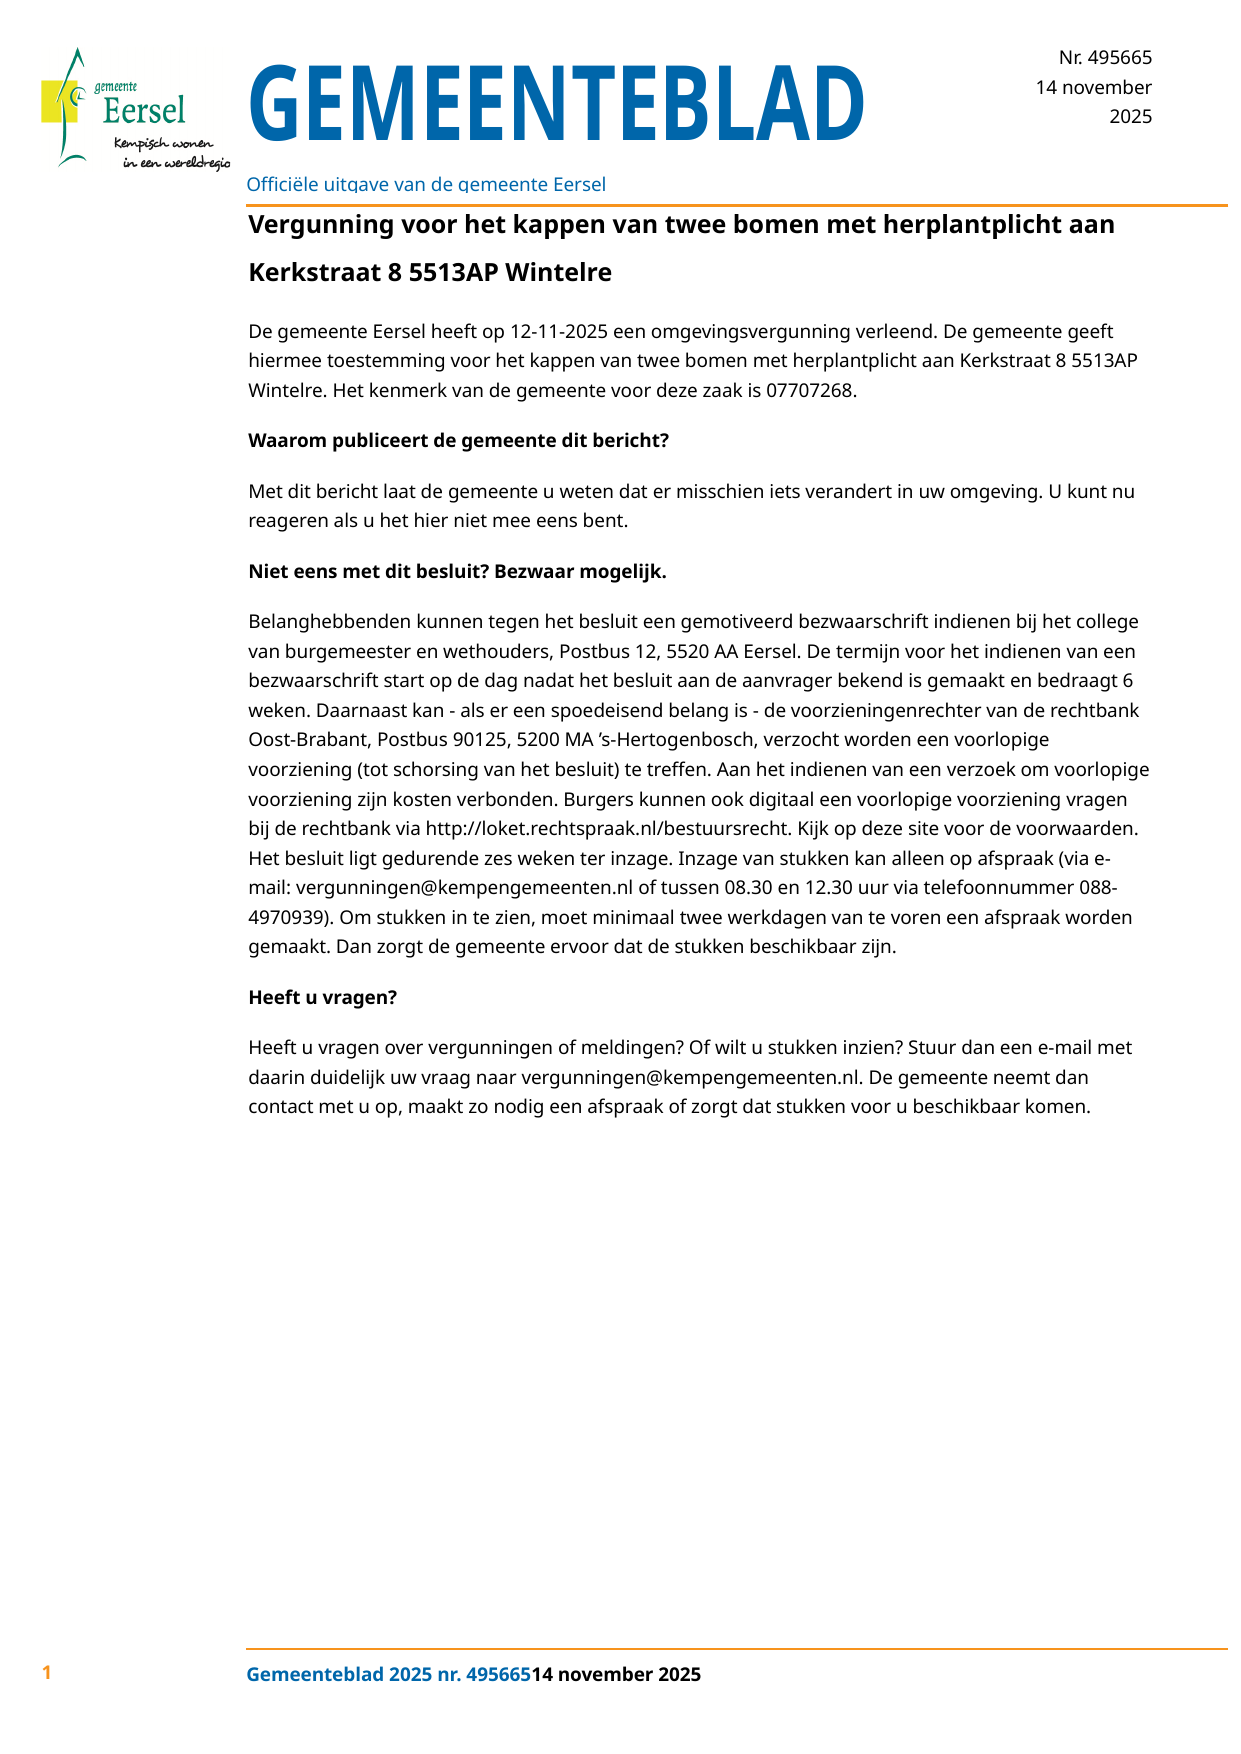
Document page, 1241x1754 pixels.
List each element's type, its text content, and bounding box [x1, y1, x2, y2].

text Vergunning voor het kappen van twee bomen met herplantplicht aan Kerkstraat 8 5513AP Wintelre [248, 207, 1152, 288]
text Heeft u vragen over vergunningen of meldingen? Of wilt u stukken inzien? Stuur dan een e-mail met daarin duidelijk uw vraag naar vergunningen@kempengemeenten.nl. De gemeente neemt dan contact met u op, maakt zo nodig een afspraak of zorgt dat stukken voor u beschikbaar komen. [248, 1034, 1152, 1119]
picture [41, 47, 231, 172]
text Waarom publiceert de gemeente dit bericht? [248, 427, 1152, 453]
text Niet eens met dit besluit? Bezwaar mogelijk. [248, 558, 1152, 584]
text Heeft u vragen? [248, 984, 1152, 1010]
text Belanghebbenden kunnen tegen het besluit een gemotiveerd bezwaarschrift indienen bij het college van burgemeester en wethouders, Postbus 12, 5520 AA Eersel. De termijn voor het indienen van een bezwaarschrift start op de dag nadat het besluit aan de aanvrager bekend is gemaakt en bedraagt 6 weken. Daarnaast kan - als er een spoedeisend belang is - de voorzieningenrechter van de rechtbank Oost-Brabant, Postbus 90125, 5200 MA ’s-Hertogenbosch, verzocht worden een voorlopige voorziening (tot schorsing van het besluit) te treffen. Aan het indienen van een verzoek om voorlopige voorziening zijn kosten verbonden. Burgers kunnen ook digitaal een voorlopige voorziening vragen bij de rechtbank via http://loket.rechtspraak.nl/bestuursrecht. Kijk op deze site voor de voorwaarden. Het besluit ligt gedurende zes weken ter inzage. Inzage van stukken kan alleen op afspraak (via e-mail: vergunningen@kempengemeenten.nl of tussen 08.30 en 12.30 uur via telefoonnummer 088-4970939). Om stukken in te zien, moet minimaal twee werkdagen van te voren een afspraak worden gemaakt. Dan zorgt de gemeente ervoor dat de stukken beschikbaar zijn. [248, 608, 1152, 959]
text De gemeente Eersel heeft op 12-11-2025 een omgevingsvergunning verleend. De gemeente geeft hiermee toestemming voor het kappen van twee bomen met herplantplicht aan Kerkstraat 8 5513AP Wintelre. Het kenmerk van de gemeente voor deze zaak is 07707268. [248, 318, 1152, 403]
text Met dit bericht laat de gemeente u weten dat er misschien iets verandert in uw omgeving. U kunt nu reageren als u het hier niet mee eens bent. [248, 478, 1152, 533]
